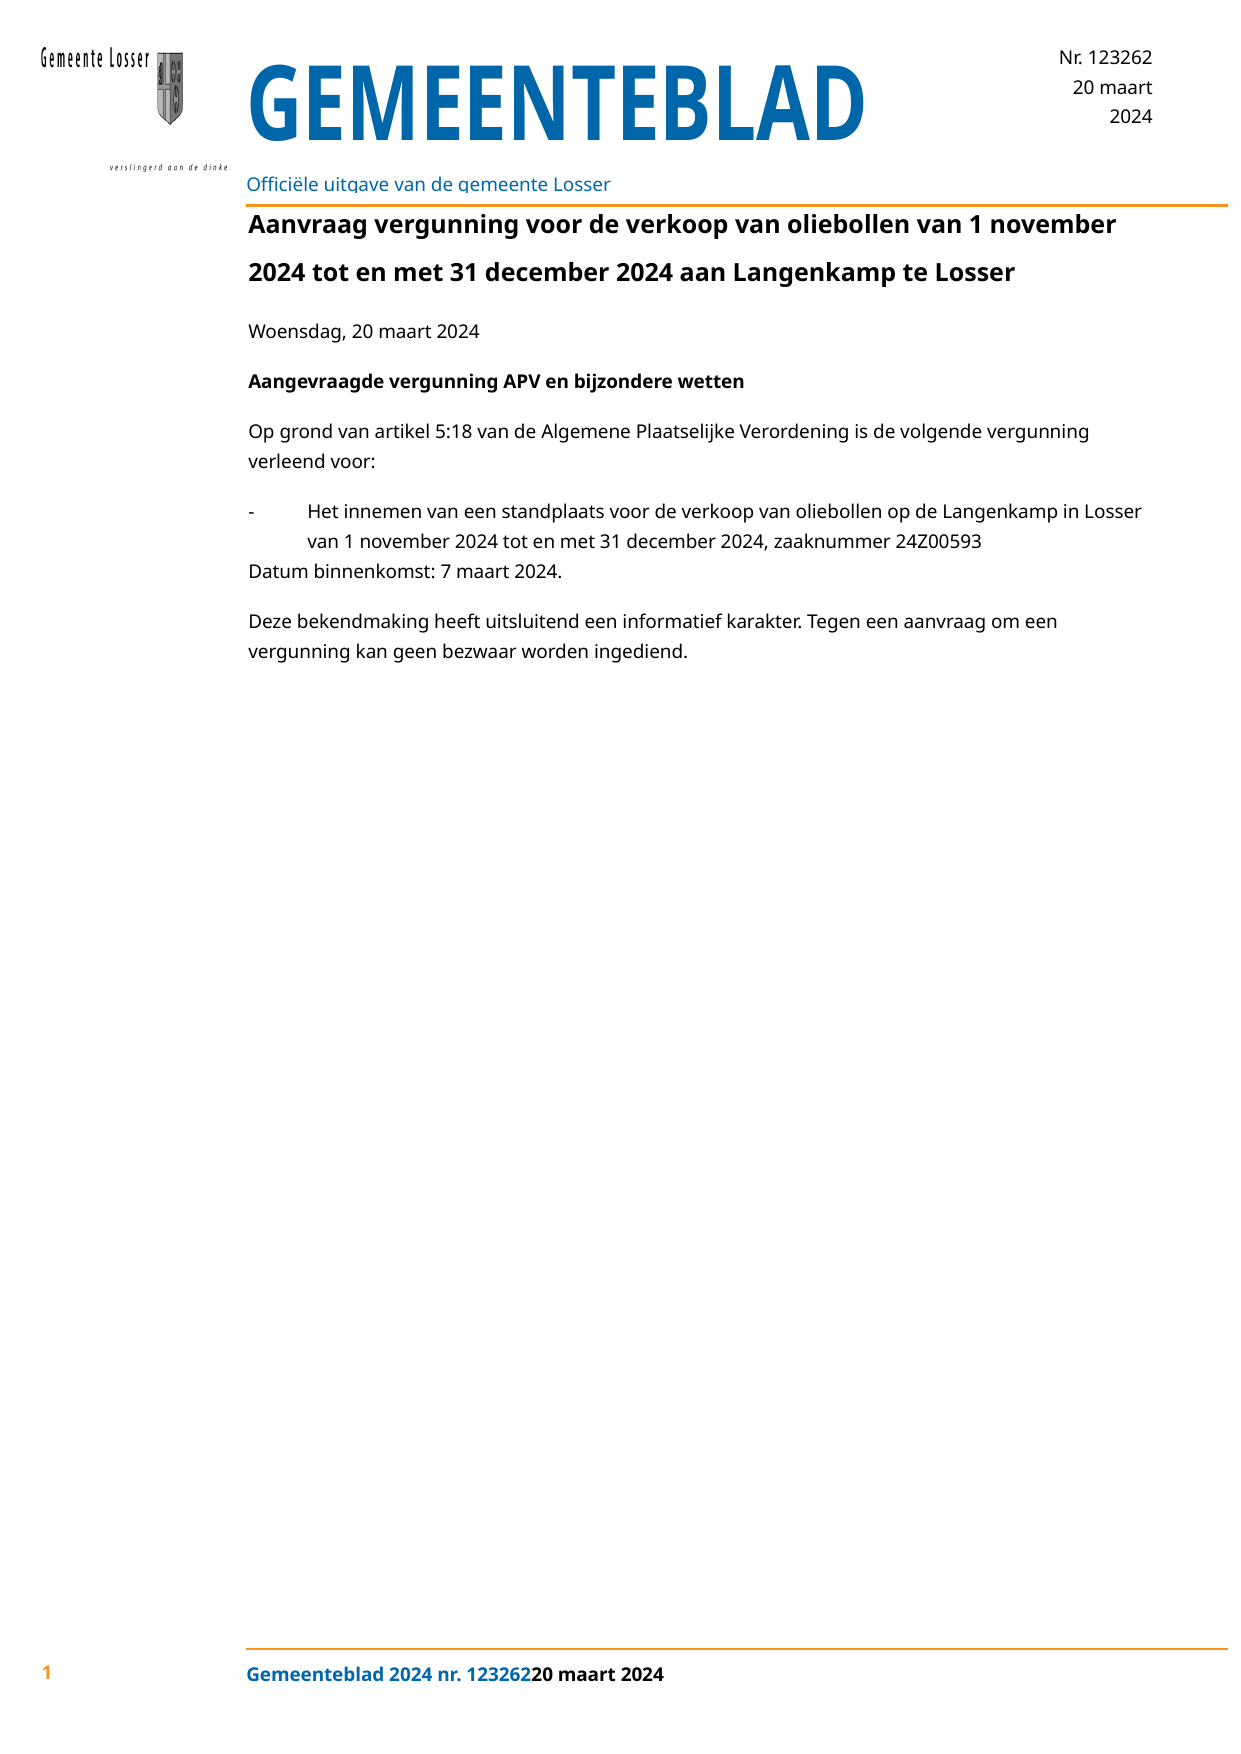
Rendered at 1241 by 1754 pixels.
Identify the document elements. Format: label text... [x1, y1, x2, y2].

picture [41, 47, 231, 172]
text Datum binnenkomst: 7 maart 2024. [248, 558, 1152, 584]
text Aangevraagde vergunning APV en bijzondere wetten [248, 368, 1152, 394]
text Deze bekendmaking heeft uitsluitend een informatief karakter. Tegen een aanvraag om een vergunning kan geen bezwaar worden ingediend. [248, 608, 1152, 664]
text Op grond van artikel 5:18 van de Algemene Plaatselijke Verordening is de volgende vergunning verleend voor: [248, 419, 1152, 474]
text Woensdag, 20 maart 2024 [248, 318, 1152, 344]
text Aanvraag vergunning voor de verkoop van oliebollen van 1 november 2024 tot en met 31 december 2024 aan Langenkamp te Losser [248, 207, 1152, 288]
list Het innemen van een standplaats voor de verkoop van oliebollen op de Langenkamp in Losser van 1 november 2024 tot en met 31 december 2024, zaaknummer 24Z00593 [248, 499, 1152, 554]
